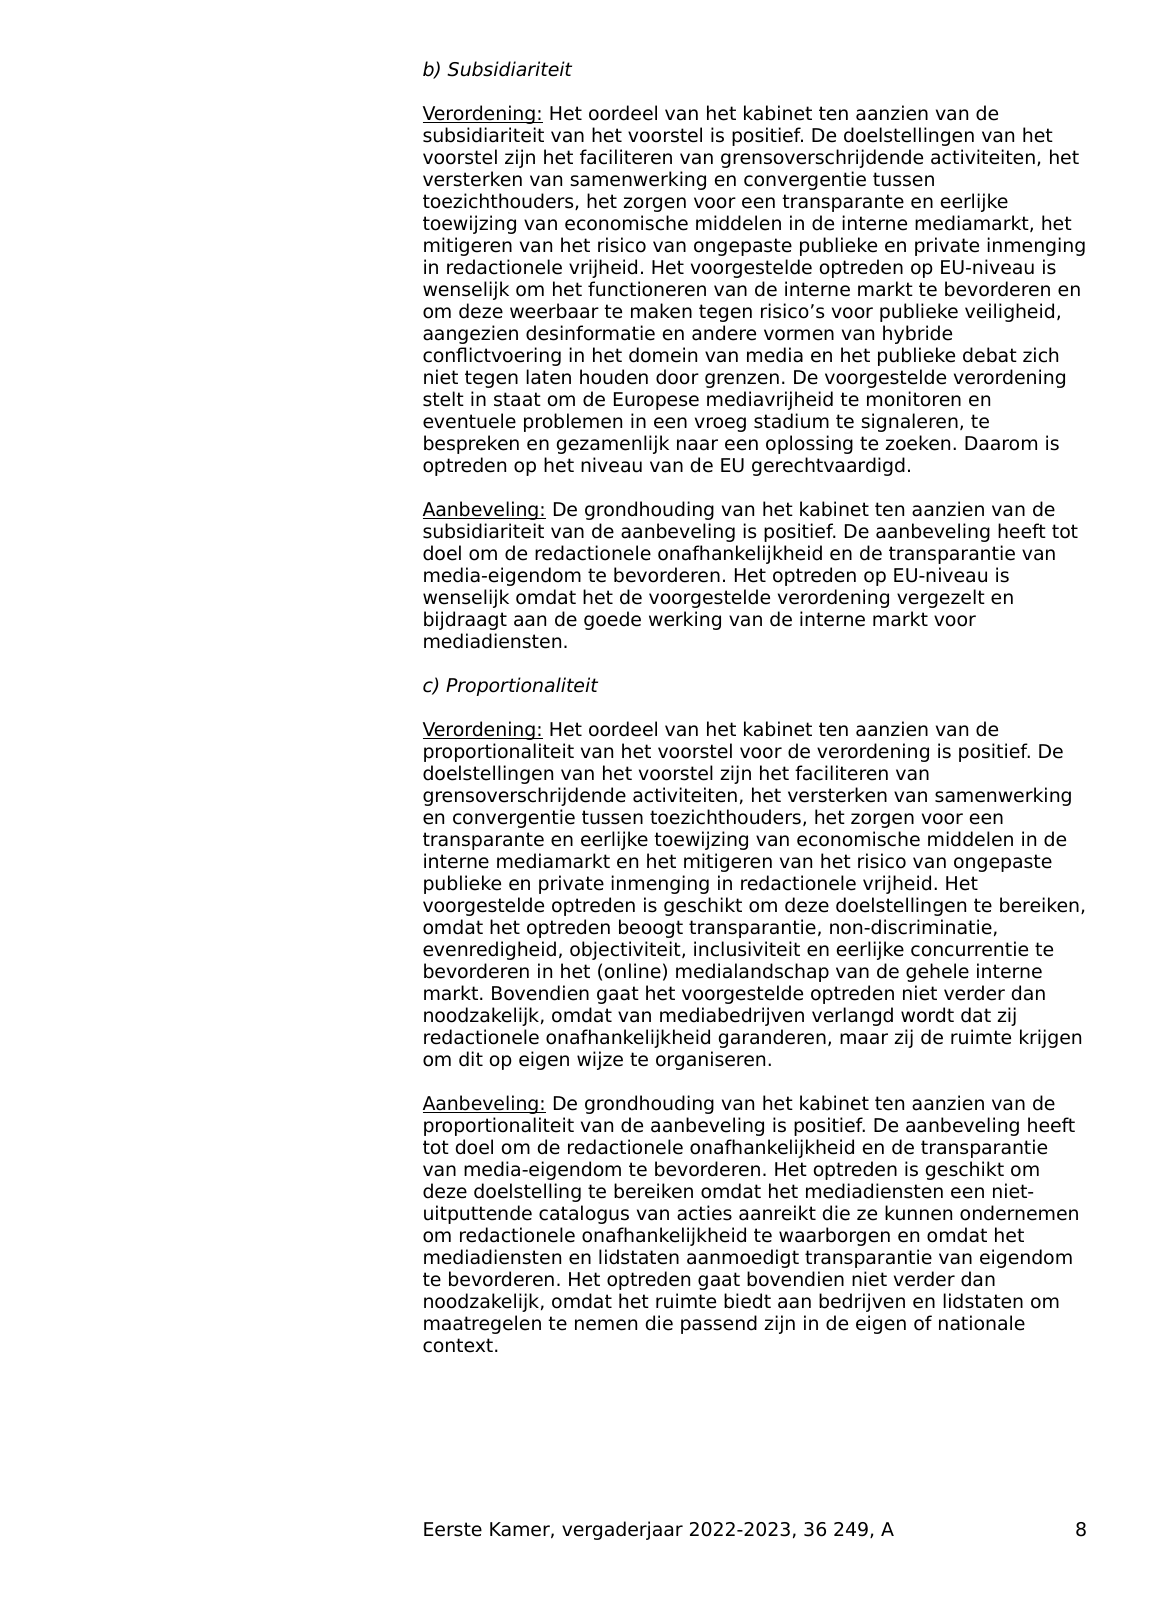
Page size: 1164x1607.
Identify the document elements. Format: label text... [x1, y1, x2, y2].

text Aanbeveling: De grondhouding van het kabinet ten aanzien van de subsidiariteit van de aanbeveling is positief. De aanbeveling heeft tot doel om de redactionele onafhankelijkheid en de transparantie van media-eigendom te bevorderen. Het optreden op EU-niveau is wenselijk omdat het de voorgestelde verordening vergezelt en bijdraagt aan de goede werking van de interne markt voor mediadiensten. [422, 499, 1087, 653]
text Verordening: Het oordeel van het kabinet ten aanzien van de subsidiariteit van het voorstel is positief. De doelstellingen van het voorstel zijn het faciliteren van grensoverschrijdende activiteiten, het versterken van samenwerking en convergentie tussen toezichthouders, het zorgen voor een transparante en eerlijke toewijzing van economische middelen in de interne mediamarkt, het mitigeren van het risico van ongepaste publieke en private inmenging in redactionele vrijheid. Het voorgestelde optreden op EU-niveau is wenselijk om het functioneren van de interne markt te bevorderen en om deze weerbaar te maken tegen risico’s voor publieke veiligheid, aangezien desinformatie en andere vormen van hybride conflictvoering in het domein van media en het publieke debat zich niet tegen laten houden door grenzen. De voorgestelde verordening stelt in staat om de Europese mediavrijheid te monitoren en eventuele problemen in een vroeg stadium te signaleren, te bespreken en gezamenlijk naar een oplossing te zoeken. Daarom is optreden op het niveau van de EU gerechtvaardigd. [422, 103, 1087, 477]
text Verordening: Het oordeel van het kabinet ten aanzien van de proportionaliteit van het voorstel voor de verordening is positief. De doelstellingen van het voorstel zijn het faciliteren van grensoverschrijdende activiteiten, het versterken van samenwerking en convergentie tussen toezichthouders, het zorgen voor een transparante en eerlijke toewijzing van economische middelen in de interne mediamarkt en het mitigeren van het risico van ongepaste publieke en private inmenging in redactionele vrijheid. Het voorgestelde optreden is geschikt om deze doelstellingen te bereiken, omdat het optreden beoogt transparantie, non-discriminatie, evenredigheid, objectiviteit, inclusiviteit en eerlijke concurrentie te bevorderen in het (online) medialandschap van de gehele interne markt. Bovendien gaat het voorgestelde optreden niet verder dan noodzakelijk, omdat van mediabedrijven verlangd wordt dat zij redactionele onafhankelijkheid garanderen, maar zij de ruimte krijgen om dit op eigen wijze te organiseren. [422, 719, 1087, 1071]
text Aanbeveling: De grondhouding van het kabinet ten aanzien van de proportionaliteit van de aanbeveling is positief. De aanbeveling heeft tot doel om de redactionele onafhankelijkheid en de transparantie van media-eigendom te bevorderen. Het optreden is geschikt om deze doelstelling te bereiken omdat het mediadiensten een niet-uitputtende catalogus van acties aanreikt die ze kunnen ondernemen om redactionele onafhankelijkheid te waarborgen en omdat het mediadiensten en lidstaten aanmoedigt transparantie van eigendom te bevorderen. Het optreden gaat bovendien niet verder dan noodzakelijk, omdat het ruimte biedt aan bedrijven en lidstaten om maatregelen te nemen die passend zijn in de eigen of nationale context. [422, 1093, 1087, 1357]
subtitle c) Proportionaliteit [422, 675, 1087, 697]
subtitle b) Subsidiariteit [422, 59, 1087, 81]
